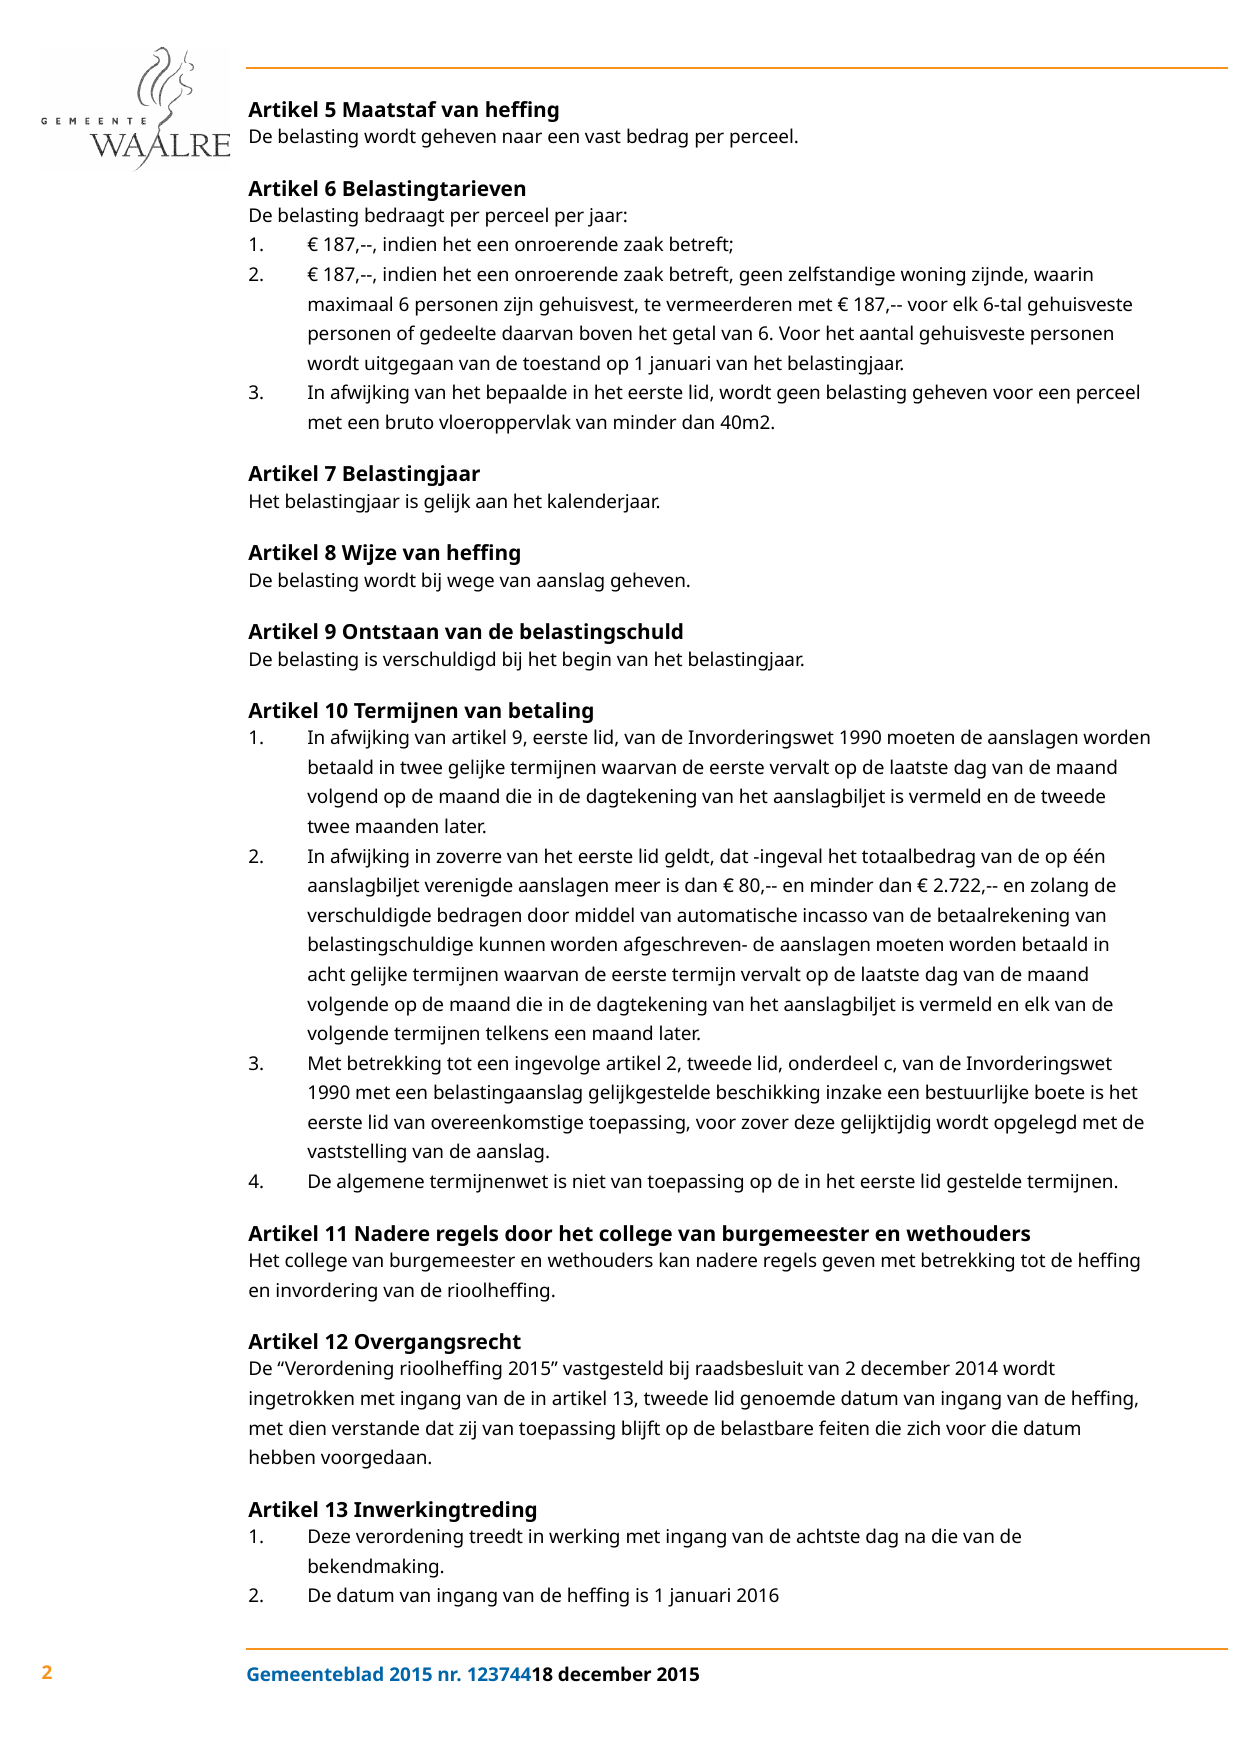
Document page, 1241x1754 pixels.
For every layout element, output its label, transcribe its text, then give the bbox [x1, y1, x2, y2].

text De belasting wordt bij wege van aanslag geheven. [248, 567, 1152, 593]
text Artikel 9 Ontstaan van de belastingschuld [248, 617, 1152, 646]
text Artikel 7 Belastingjaar [248, 459, 1152, 488]
text Het belastingjaar is gelijk aan het kalenderjaar. [248, 488, 1152, 514]
text Artikel 12 Overgangsrecht [248, 1327, 1152, 1356]
text Artikel 13 Inwerkingtreding [248, 1495, 1152, 1523]
text Artikel 6 Belastingtarieven [248, 174, 1152, 202]
text De belasting wordt geheven naar een vast bedrag per perceel. [248, 123, 1152, 149]
text Het college van burgemeester en wethouders kan nadere regels geven met betrekking tot de heffing en invordering van de rioolheffing. [248, 1247, 1152, 1302]
text Artikel 11 Nadere regels door het college van burgemeester en wethouders [248, 1219, 1152, 1247]
text Artikel 5 Maatstaf van heffing [248, 95, 1152, 123]
list De algemene termijnenwet is niet van toepassing op de in het eerste lid gestelde termijnen. [248, 1168, 1152, 1194]
list De datum van ingang van de heffing is 1 januari 2016 [248, 1582, 1152, 1608]
text Artikel 8 Wijze van heffing [248, 538, 1152, 567]
text Artikel 10 Termijnen van betaling [248, 696, 1152, 724]
list € 187,--, indien het een onroerende zaak betreft, geen zelfstandige woning zijnde, waarin maximaal 6 personen zijn gehuisvest, te vermeerderen met € 187,-- voor elk 6-tal gehuisveste personen of gedeelte daarvan boven het getal van 6. Voor het aantal gehuisveste personen wordt uitgegaan van de toestand op 1 januari van het belastingjaar. [248, 261, 1152, 376]
text De belasting is verschuldigd bij het begin van het belastingjaar. [248, 646, 1152, 671]
list Met betrekking tot een ingevolge artikel 2, tweede lid, onderdeel c, van de Invorderingswet 1990 met een belastingaanslag gelijkgestelde beschikking inzake een bestuurlijke boete is het eerste lid van overeenkomstige toepassing, voor zover deze gelijktijdig wordt opgelegd met de vaststelling van de aanslag. [248, 1050, 1152, 1164]
list In afwijking van het bepaalde in het eerste lid, wordt geen belasting geheven voor een perceel met een bruto vloeroppervlak van minder dan 40m2. [248, 379, 1152, 435]
list € 187,--, indien het een onroerende zaak betreft; [248, 232, 1152, 257]
picture [41, 47, 231, 172]
text De “Verordening rioolheffing 2015” vastgesteld bij raadsbesluit van 2 december 2014 wordt ingetrokken met ingang van de in artikel 13, tweede lid genoemde datum van ingang van de heffing, met dien verstande dat zij van toepassing blijft op de belastbare feiten die zich voor die datum hebben voorgedaan. [248, 1356, 1152, 1470]
list In afwijking in zoverre van het eerste lid geldt, dat -ingeval het totaalbedrag van de op één aanslagbiljet verenigde aanslagen meer is dan € 80,-- en minder dan € 2.722,-- en zolang de verschuldigde bedragen door middel van automatische incasso van de betaalrekening van belastingschuldige kunnen worden afgeschreven- de aanslagen moeten worden betaald in acht gelijke termijnen waarvan de eerste termijn vervalt op de laatste dag van de maand volgende op de maand die in de dagtekening van het aanslagbiljet is vermeld en elk van de volgende termijnen telkens een maand later. [248, 843, 1152, 1046]
list Deze verordening treedt in werking met ingang van de achtste dag na die van de bekendmaking. [248, 1523, 1152, 1578]
list In afwijking van artikel 9, eerste lid, van de Invorderingswet 1990 moeten de aanslagen worden betaald in twee gelijke termijnen waarvan de eerste vervalt op de laatste dag van de maand volgend op de maand die in de dagtekening van het aanslagbiljet is vermeld en de tweede twee maanden later. [248, 724, 1152, 839]
text De belasting bedraagt per perceel per jaar: [248, 202, 1152, 228]
